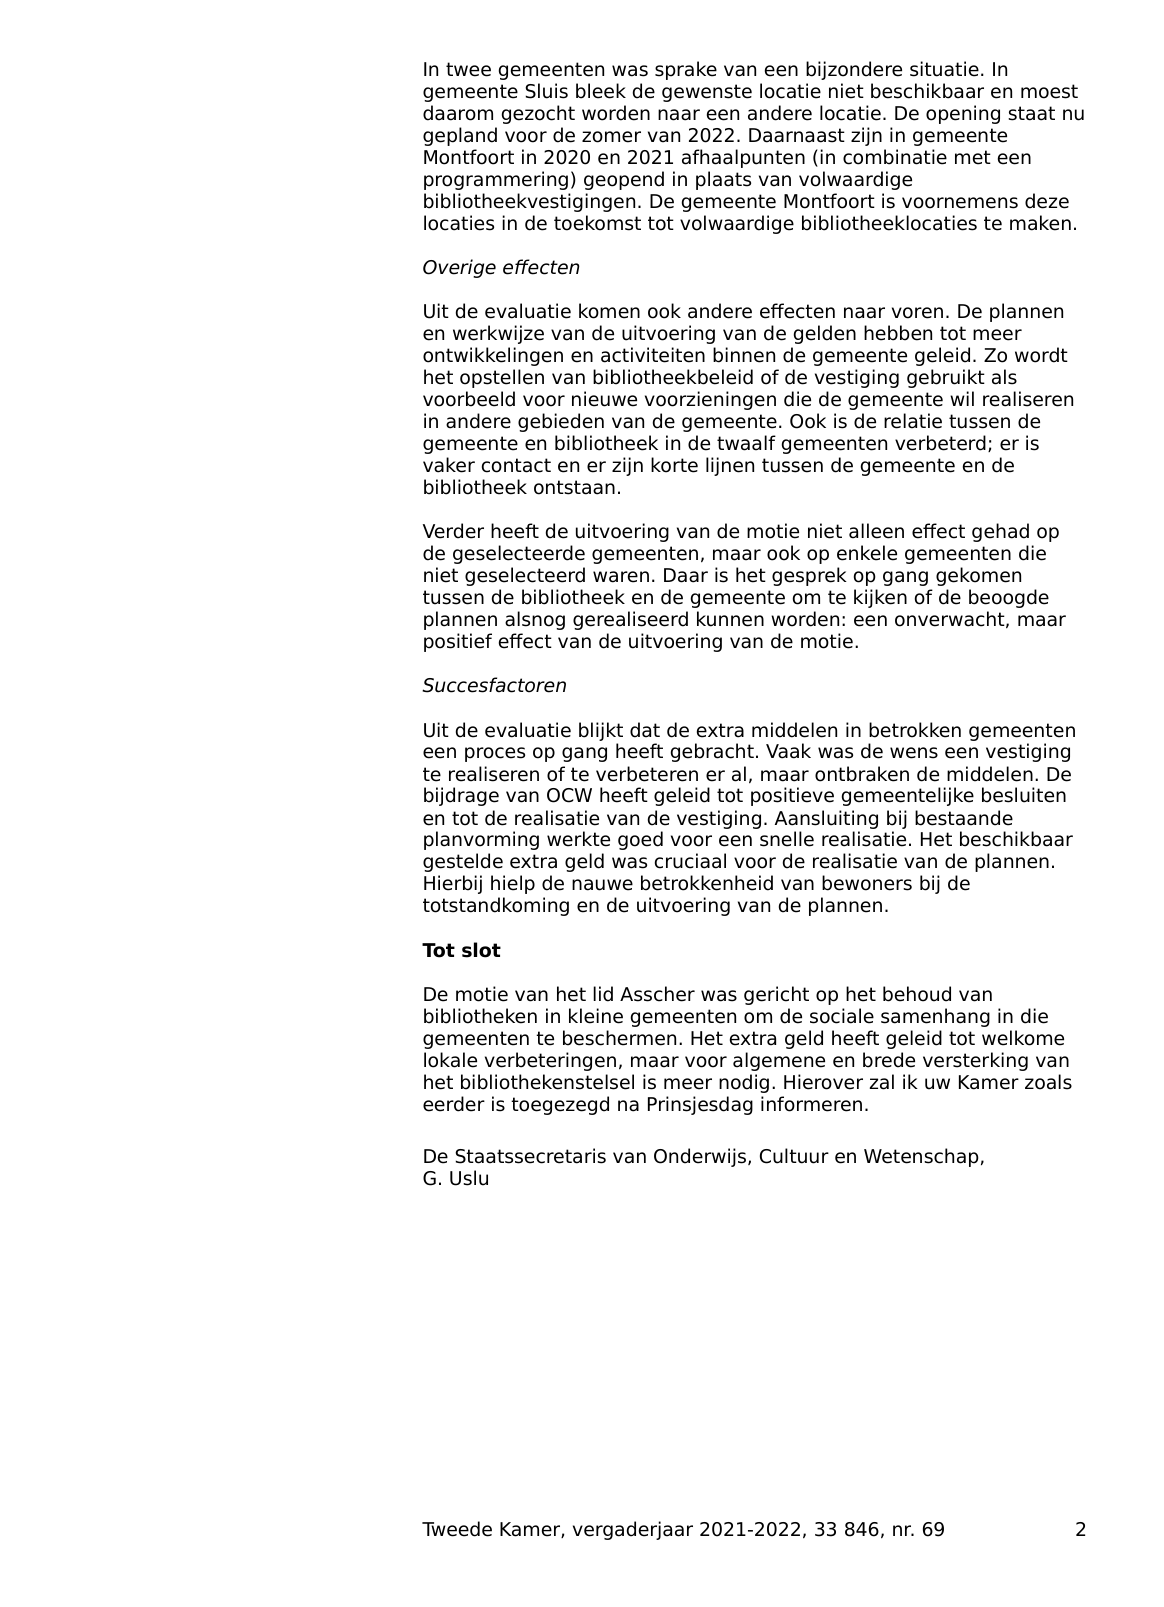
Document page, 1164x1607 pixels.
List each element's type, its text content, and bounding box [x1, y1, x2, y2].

text In twee gemeenten was sprake van een bijzondere situatie. In gemeente Sluis bleek de gewenste locatie niet beschikbaar en moest daarom gezocht worden naar een andere locatie. De opening staat nu gepland voor de zomer van 2022. Daarnaast zijn in gemeente Montfoort in 2020 en 2021 afhaalpunten (in combinatie met een programmering) geopend in plaats van volwaardige bibliotheekvestigingen. De gemeente Montfoort is voornemens deze locaties in de toekomst tot volwaardige bibliotheeklocaties te maken. [422, 59, 1087, 235]
text Uit de evaluatie komen ook andere effecten naar voren. De plannen en werkwijze van de uitvoering van de gelden hebben tot meer ontwikkelingen en activiteiten binnen de gemeente geleid. Zo wordt het opstellen van bibliotheekbeleid of de vestiging gebruikt als voorbeeld voor nieuwe voorzieningen die de gemeente wil realiseren in andere gebieden van de gemeente. Ook is de relatie tussen de gemeente en bibliotheek in de twaalf gemeenten verbeterd; er is vaker contact en er zijn korte lijnen tussen de gemeente en de bibliotheek ontstaan. [422, 301, 1087, 499]
subtitle Succesfactoren [422, 675, 1087, 697]
subtitle Overige effecten [422, 257, 1087, 279]
text De motie van het lid Asscher was gericht op het behoud van bibliotheken in kleine gemeenten om de sociale samenhang in die gemeenten te beschermen. Het extra geld heeft geleid tot welkome lokale verbeteringen, maar voor algemene en brede versterking van het bibliothekenstelsel is meer nodig. Hierover zal ik uw Kamer zoals eerder is toegezegd na Prinsjesdag informeren. [422, 984, 1087, 1116]
subtitle Tot slot [422, 939, 1087, 961]
text De Staatssecretaris van Onderwijs, Cultuur en Wetenschap, G. Uslu [422, 1146, 1087, 1189]
text Verder heeft de uitvoering van de motie niet alleen effect gehad op de geselecteerde gemeenten, maar ook op enkele gemeenten die niet geselecteerd waren. Daar is het gesprek op gang gekomen tussen de bibliotheek en de gemeente om te kijken of de beoogde plannen alsnog gerealiseerd kunnen worden: een onverwacht, maar positief effect van de uitvoering van de motie. [422, 521, 1087, 653]
text Uit de evaluatie blijkt dat de extra middelen in betrokken gemeenten een proces op gang heeft gebracht. Vaak was de wens een vestiging te realiseren of te verbeteren er al, maar ontbraken de middelen. De bijdrage van OCW heeft geleid tot positieve gemeentelijke besluiten en tot de realisatie van de vestiging. Aansluiting bij bestaande planvorming werkte goed voor een snelle realisatie. Het beschikbaar gestelde extra geld was cruciaal voor de realisatie van de plannen. Hierbij hielp de nauwe betrokkenheid van bewoners bij de totstandkoming en de uitvoering van de plannen. [422, 719, 1087, 917]
